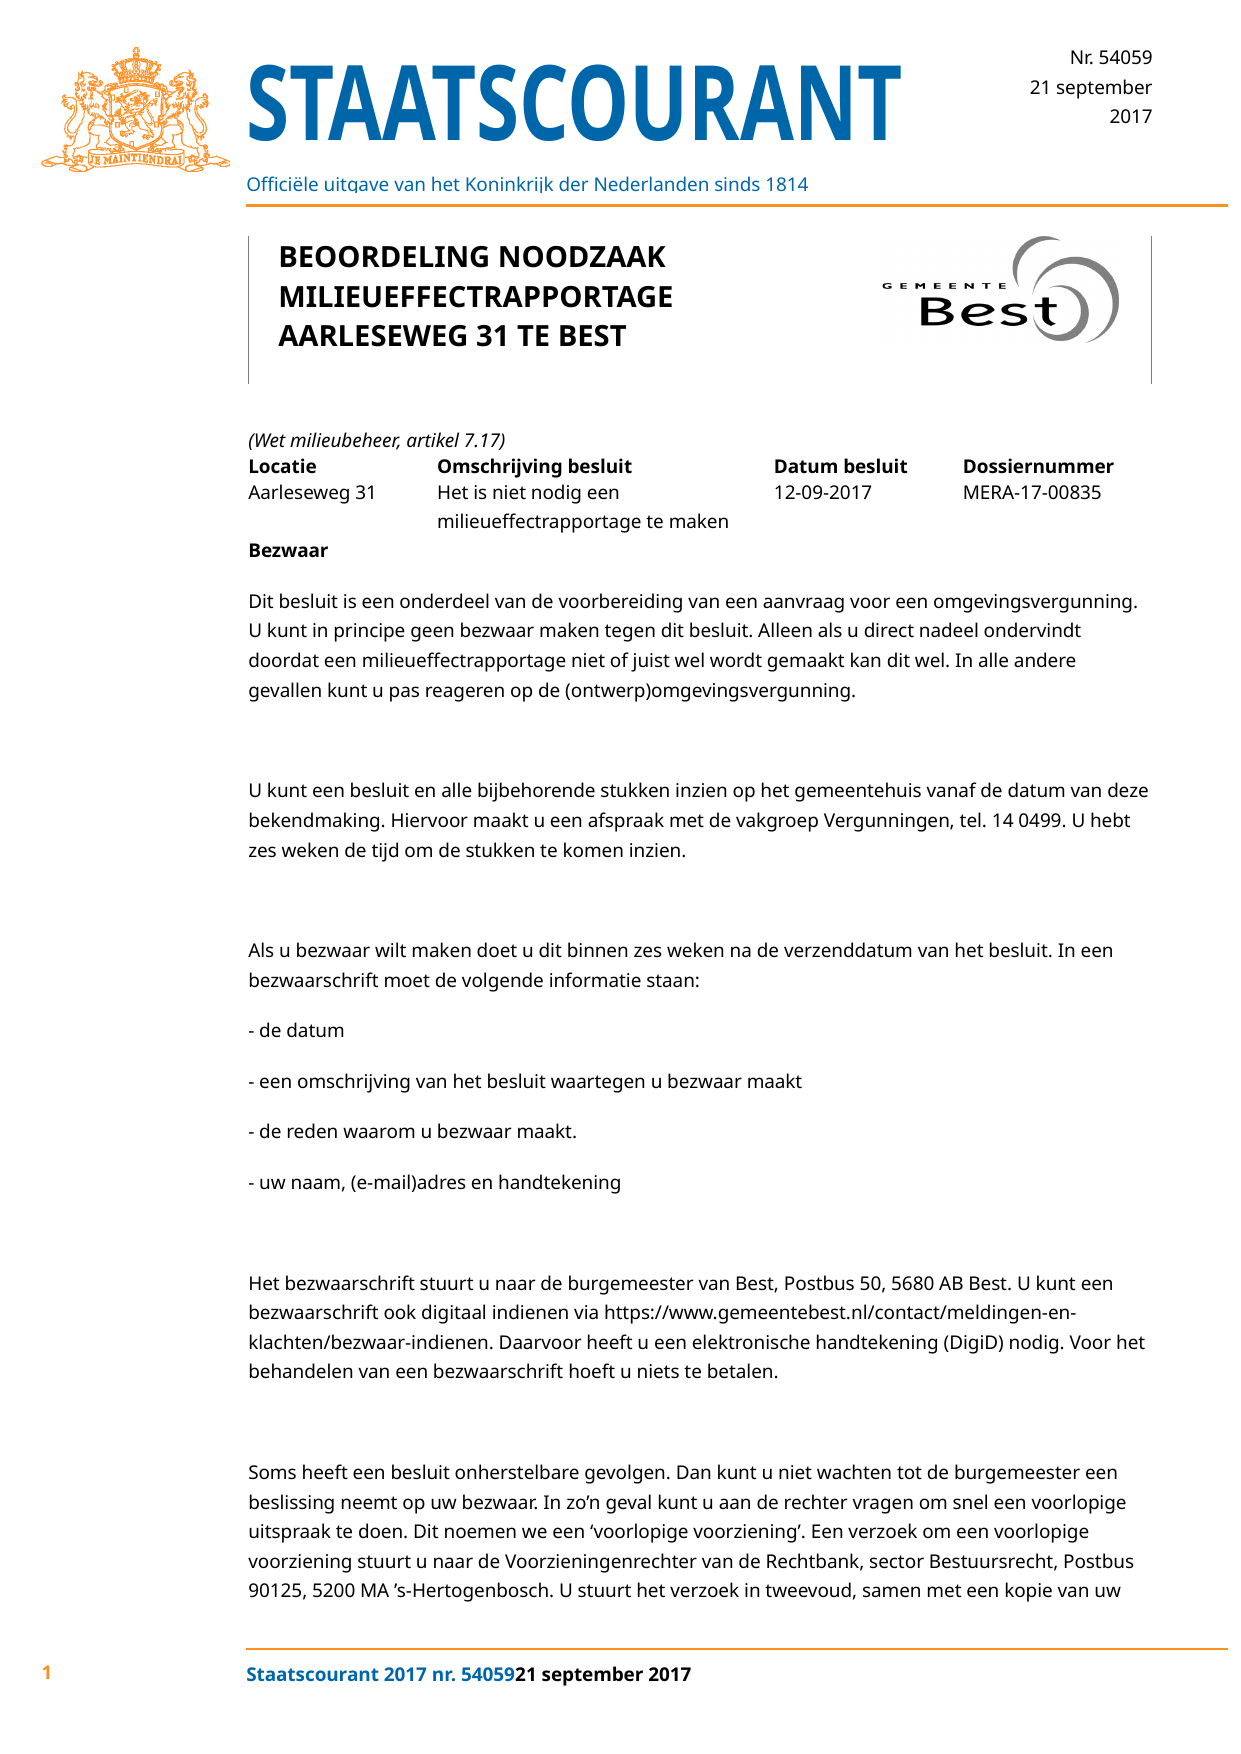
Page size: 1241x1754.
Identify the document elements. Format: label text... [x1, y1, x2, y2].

table_header [850, 236, 882, 342]
text Dit besluit is een onderdeel van de voorbereiding van een aanvraag voor een omgevingsvergunning. U kunt in principe geen bezwaar maken tegen dit besluit. Alleen als u direct nadeel ondervindt doordat een milieueffectrapportage niet of juist wel wordt gemaakt kan dit wel. In alle andere gevallen kunt u pas reageren op de (ontwerp)omgevingsvergunning. [248, 588, 1152, 702]
text - een omschrijving van het besluit waartegen u bezwaar maakt [248, 1068, 1152, 1094]
text U kunt een besluit en alle bijbehorende stukken inzien op het gemeentehuis vanaf de datum van deze bekendmaking. Hiervoor maakt u een afspraak met de vakgroep Vergunningen, tel. 14 0499. U hebt zes weken de tijd om de stukken te komen inzien. [248, 778, 1152, 862]
table_header [1119, 236, 1151, 342]
table_cell Het is niet nodig een milieueffectrapportage te maken [437, 479, 774, 534]
text Bezwaar [248, 538, 1152, 563]
text Als u bezwaar wilt maken doet u dit binnen zes weken na de verzenddatum van het besluit. In een bezwaarschrift moet de volgende informatie staan: [248, 938, 1152, 993]
table_header Datum besluit [774, 453, 963, 479]
table_header Omschrijving besluit [437, 453, 774, 479]
text - uw naam, (e-mail)adres en handtekening [248, 1169, 1152, 1194]
table_header [850, 343, 1151, 384]
table_header Locatie [248, 453, 437, 479]
table_cell 12-09-2017 [774, 479, 963, 534]
picture [41, 47, 231, 172]
text - de datum [248, 1018, 1152, 1043]
text (Wet milieubeheer, artikel 7.17) [248, 427, 1152, 453]
table_header BEOORDELING NOODZAAK MILIEUEFFECTRAPPORTAGE AARLESEWEG 31 TE BEST [249, 236, 850, 384]
table_cell MERA-17-00835 [963, 479, 1152, 534]
picture [882, 236, 1119, 343]
table_header Dossiernummer [963, 453, 1152, 479]
text Het bezwaarschrift stuurt u naar de burgemeester van Best, Postbus 50, 5680 AB Best. U kunt een bezwaarschrift ook digitaal indienen via https://www.gemeentebest.nl/contact/meldingen-en-klachten/bezwaar-indienen. Daarvoor heeft u een elektronische handtekening (DigiD) nodig. Voor het behandelen van een bezwaarschrift hoeft u niets te betalen. [248, 1270, 1152, 1384]
text - de reden waarom u bezwaar maakt. [248, 1118, 1152, 1144]
text Soms heeft een besluit onherstelbare gevolgen. Dan kunt u niet wachten tot de burgemeester een beslissing neemt op uw bezwaar. In zo’n geval kunt u aan de rechter vragen om snel een voorlopige uitspraak te doen. Dit noemen we een ‘voorlopige voorziening’. Een verzoek om een voorlopige voorziening stuurt u naar de Voorzieningenrechter van de Rechtbank, sector Bestuursrecht, Postbus 90125, 5200 MA ’s-Hertogenbosch. U stuurt het verzoek in tweevoud, samen met een kopie van uw [248, 1459, 1152, 1603]
table_cell Aarleseweg 31 [248, 479, 437, 534]
